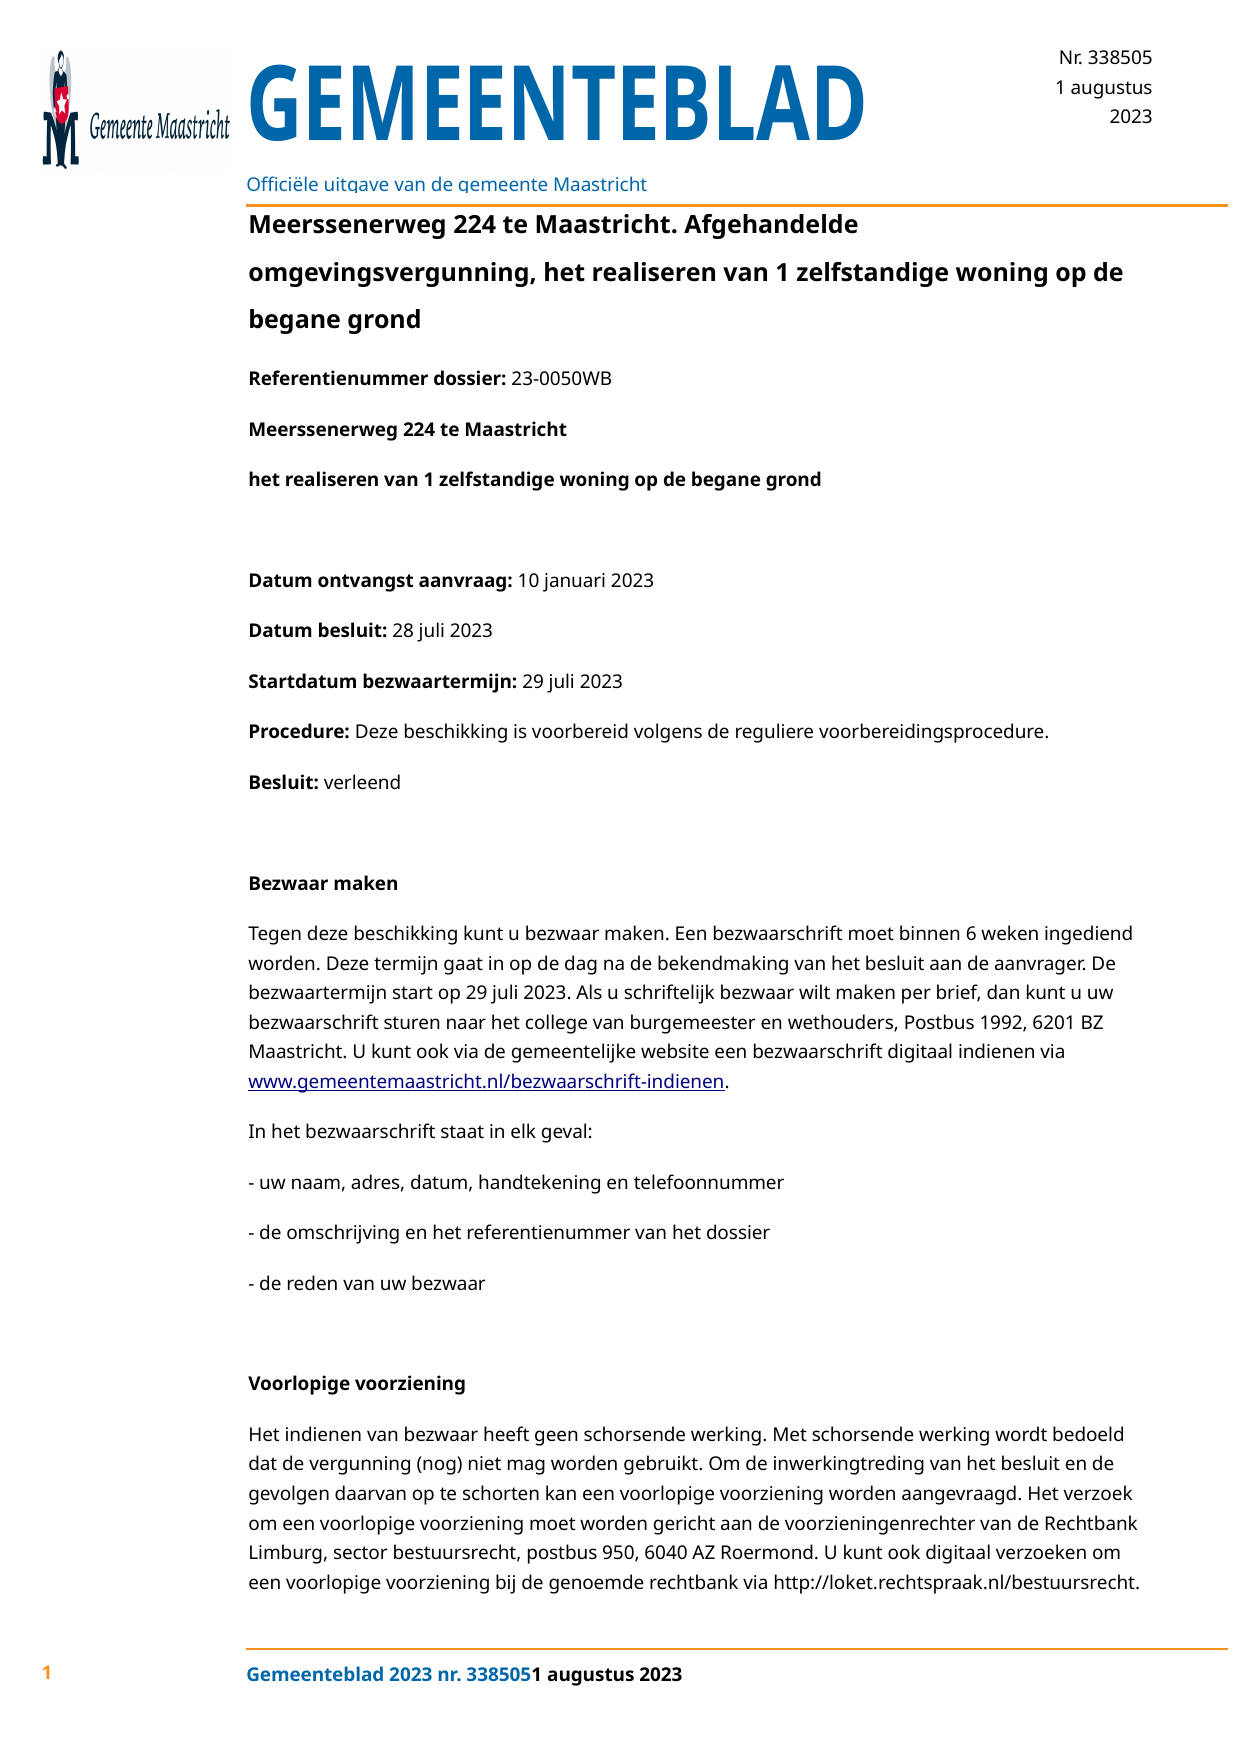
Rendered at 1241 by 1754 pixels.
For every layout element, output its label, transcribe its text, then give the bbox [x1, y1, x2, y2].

text Besluit: verleend [248, 769, 1152, 794]
text Procedure: Deze beschikking is voorbereid volgens de reguliere voorbereidingsprocedure. [248, 718, 1152, 744]
text het realiseren van 1 zelfstandige woning op de begane grond [248, 466, 1152, 492]
text Datum ontvangst aanvraag: 10 januari 2023 [248, 567, 1152, 593]
text - de reden van uw bezwaar [248, 1270, 1152, 1295]
text Meerssenerweg 224 te Maastricht [248, 416, 1152, 442]
text Het indienen van bezwaar heeft geen schorsende werking. Met schorsende werking wordt bedoeld dat de vergunning (nog) niet mag worden gebruikt. Om de inwerkingtreding van het besluit en de gevolgen daarvan op te schorten kan een voorlopige voorziening worden aangevraagd. Het verzoek om een voorlopige voorziening moet worden gericht aan de voorzieningenrechter van de Rechtbank Limburg, sector bestuursrecht, postbus 950, 6040 AZ Roermond. U kunt ook digitaal verzoeken om een voorlopige voorziening bij de genoemde rechtbank via http://loket.rechtspraak.nl/bestuursrecht. [248, 1421, 1152, 1594]
text Voorlopige voorziening [248, 1371, 1152, 1396]
text Referentienummer dossier: 23-0050WB [248, 366, 1152, 391]
text Tegen deze beschikking kunt u bezwaar maken. Een bezwaarschrift moet binnen 6 weken ingediend worden. Deze termijn gaat in op de dag na de bekendmaking van het besluit aan de aanvrager. De bezwaartermijn start op 29 juli 2023. Als u schriftelijk bezwaar wilt maken per brief, dan kunt u uw bezwaarschrift sturen naar het college van burgemeester en wethouders, Postbus 1992, 6201 BZ Maastricht. U kunt ook via de gemeentelijke website een bezwaarschrift digitaal indienen via www.gemeentemaastricht.nl/bezwaarschrift-indienen. [248, 920, 1152, 1094]
text Bezwaar maken [248, 870, 1152, 895]
text Meerssenerweg 224 te Maastricht. Afgehandelde omgevingsvergunning, het realiseren van 1 zelfstandige woning op de begane grond [248, 207, 1152, 336]
text Startdatum bezwaartermijn: 29 juli 2023 [248, 668, 1152, 694]
text In het bezwaarschrift staat in elk geval: [248, 1118, 1152, 1144]
text - de omschrijving en het referentienummer van het dossier [248, 1219, 1152, 1245]
text Datum besluit: 28 juli 2023 [248, 618, 1152, 643]
picture [41, 47, 231, 172]
text - uw naam, adres, datum, handtekening en telefoonnummer [248, 1169, 1152, 1194]
